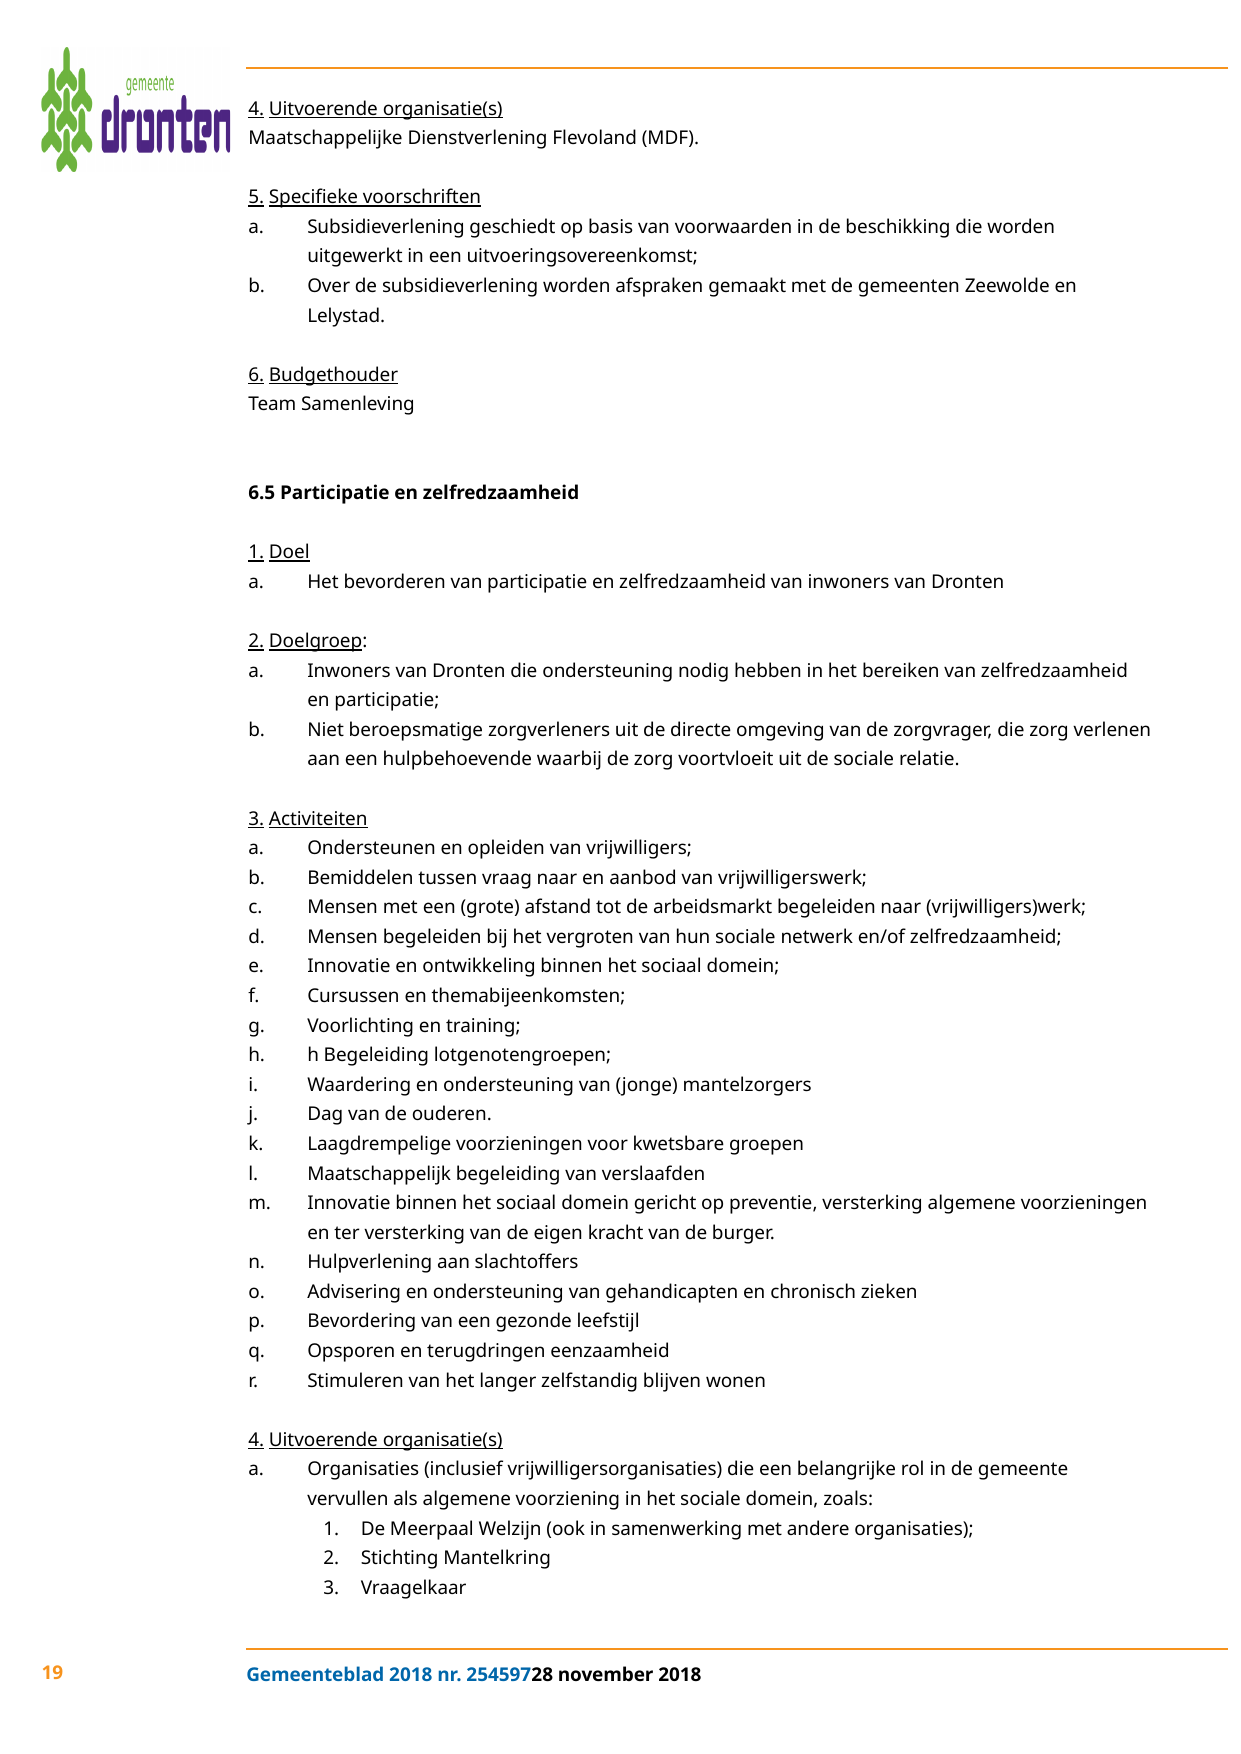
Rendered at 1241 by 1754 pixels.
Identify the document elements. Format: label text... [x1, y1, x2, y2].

list Stimuleren van het langer zelfstandig blijven wonen [248, 1367, 1152, 1393]
list Organisaties (inclusief vrijwilligersorganisaties) die een belangrijke rol in de gemeente vervullen als algemene voorziening in het sociale domein, zoals: [248, 1456, 1152, 1511]
list Ondersteunen en opleiden van vrijwilligers; [248, 834, 1152, 860]
text 6. Budgethouder [248, 361, 1152, 387]
list Niet beroepsmatige zorgverleners uit de directe omgeving van de zorgvrager, die zorg verlenen aan een hulpbehoevende waarbij de zorg voortvloeit uit de sociale relatie. [248, 716, 1152, 771]
text 5. Specifieke voorschriften [248, 183, 1152, 209]
list Inwoners van Dronten die ondersteuning nodig hebben in het bereiken van zelfredzaamheid en participatie; [248, 657, 1152, 712]
list Waardering en ondersteuning van (jonge) mantelzorgers [248, 1071, 1152, 1097]
text 4. Uitvoerende organisatie(s) [248, 1426, 1152, 1452]
text 3. Activiteiten [248, 805, 1152, 831]
list Dag van de ouderen. [248, 1101, 1152, 1126]
list Innovatie en ontwikkeling binnen het sociaal domein; [248, 953, 1152, 978]
list Subsidieverlening geschiedt op basis van voorwaarden in de beschikking die worden uitgewerkt in een uitvoeringsovereenkomst; [248, 213, 1152, 268]
text Maatschappelijke Dienstverlening Flevoland (MDF). [248, 124, 1152, 150]
list Voorlichting en training; [248, 1012, 1152, 1038]
list Stichting Mantelkring [323, 1544, 1152, 1570]
picture [41, 47, 231, 172]
list Laagdrempelige voorzieningen voor kwetsbare groepen [248, 1130, 1152, 1156]
list Maatschappelijk begeleiding van verslaafden [248, 1160, 1152, 1186]
list Vraagelkaar [323, 1574, 1152, 1600]
list Opsporen en terugdringen eenzaamheid [248, 1337, 1152, 1363]
text 2. Doelgroep: [248, 627, 1152, 653]
list Advisering en ondersteuning van gehandicapten en chronisch zieken [248, 1278, 1152, 1304]
list h Begeleiding lotgenotengroepen; [248, 1041, 1152, 1067]
list Over de subsidieverlening worden afspraken gemaakt met de gemeenten Zeewolde en Lelystad. [248, 272, 1152, 328]
list Het bevorderen van participatie en zelfredzaamheid van inwoners van Dronten [248, 568, 1152, 594]
text 6.5 Participatie en zelfredzaamheid [248, 479, 1152, 505]
text Team Samenleving [248, 391, 1152, 416]
list Bemiddelen tussen vraag naar en aanbod van vrijwilligerswerk; [248, 864, 1152, 890]
text 4. Uitvoerende organisatie(s) [248, 95, 1152, 121]
list Cursussen en themabijeenkomsten; [248, 982, 1152, 1008]
list De Meerpaal Welzijn (ook in samenwerking met andere organisaties); [323, 1515, 1152, 1541]
list Mensen begeleiden bij het vergroten van hun sociale netwerk en/of zelfredzaamheid; [248, 923, 1152, 949]
list Hulpverlening aan slachtoffers [248, 1248, 1152, 1274]
list Innovatie binnen het sociaal domein gericht op preventie, versterking algemene voorzieningen en ter versterking van de eigen kracht van de burger. [248, 1189, 1152, 1245]
list Bevordering van een gezonde leefstijl [248, 1308, 1152, 1333]
list Mensen met een (grote) afstand tot de arbeidsmarkt begeleiden naar (vrijwilligers)werk; [248, 893, 1152, 919]
text 1. Doel [248, 538, 1152, 564]
